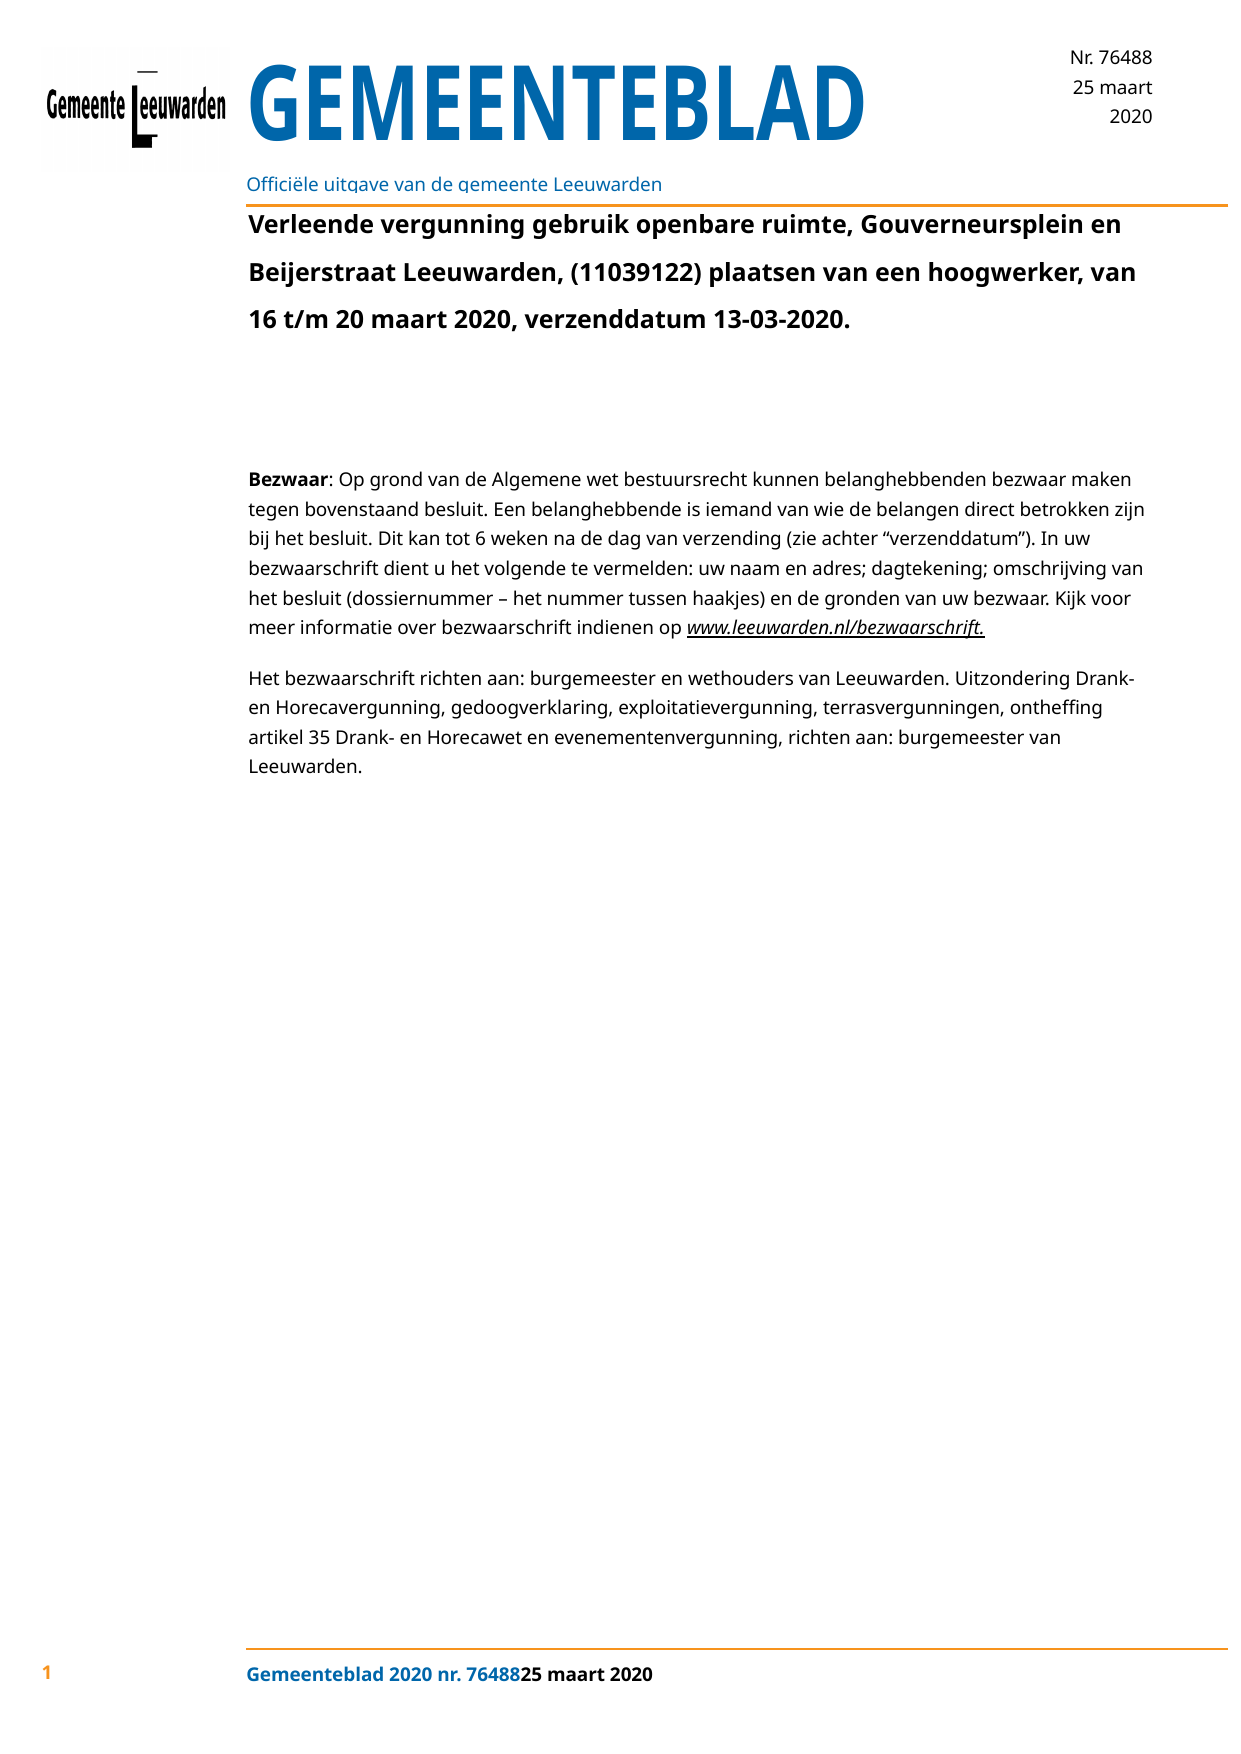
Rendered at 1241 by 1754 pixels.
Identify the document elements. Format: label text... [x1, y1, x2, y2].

text Verleende vergunning gebruik openbare ruimte, Gouverneursplein en Beijerstraat Leeuwarden, (11039122) plaatsen van een hoogwerker, van 16 t/m 20 maart 2020, verzenddatum 13-03-2020. [248, 207, 1152, 336]
text Bezwaar: Op grond van de Algemene wet bestuursrecht kunnen belanghebbenden bezwaar maken tegen bovenstaand besluit. Een belanghebbende is iemand van wie de belangen direct betrokken zijn bij het besluit. Dit kan tot 6 weken na de dag van verzending (zie achter “verzenddatum”). In uw bezwaarschrift dient u het volgende te vermelden: uw naam en adres; dagtekening; omschrijving van het besluit (dossiernummer – het nummer tussen haakjes) en de gronden van uw bezwaar. Kijk voor meer informatie over bezwaarschrift indienen op www.leeuwarden.nl/bezwaarschrift. [248, 466, 1152, 640]
picture [41, 47, 231, 172]
text Het bezwaarschrift richten aan: burgemeester en wethouders van Leeuwarden. Uitzondering Drank- en Horecavergunning, gedoogverklaring, exploitatievergunning, terrasvergunningen, ontheffing artikel 35 Drank- en Horecawet en evenementenvergunning, richten aan: burgemeester van Leeuwarden. [248, 665, 1152, 779]
